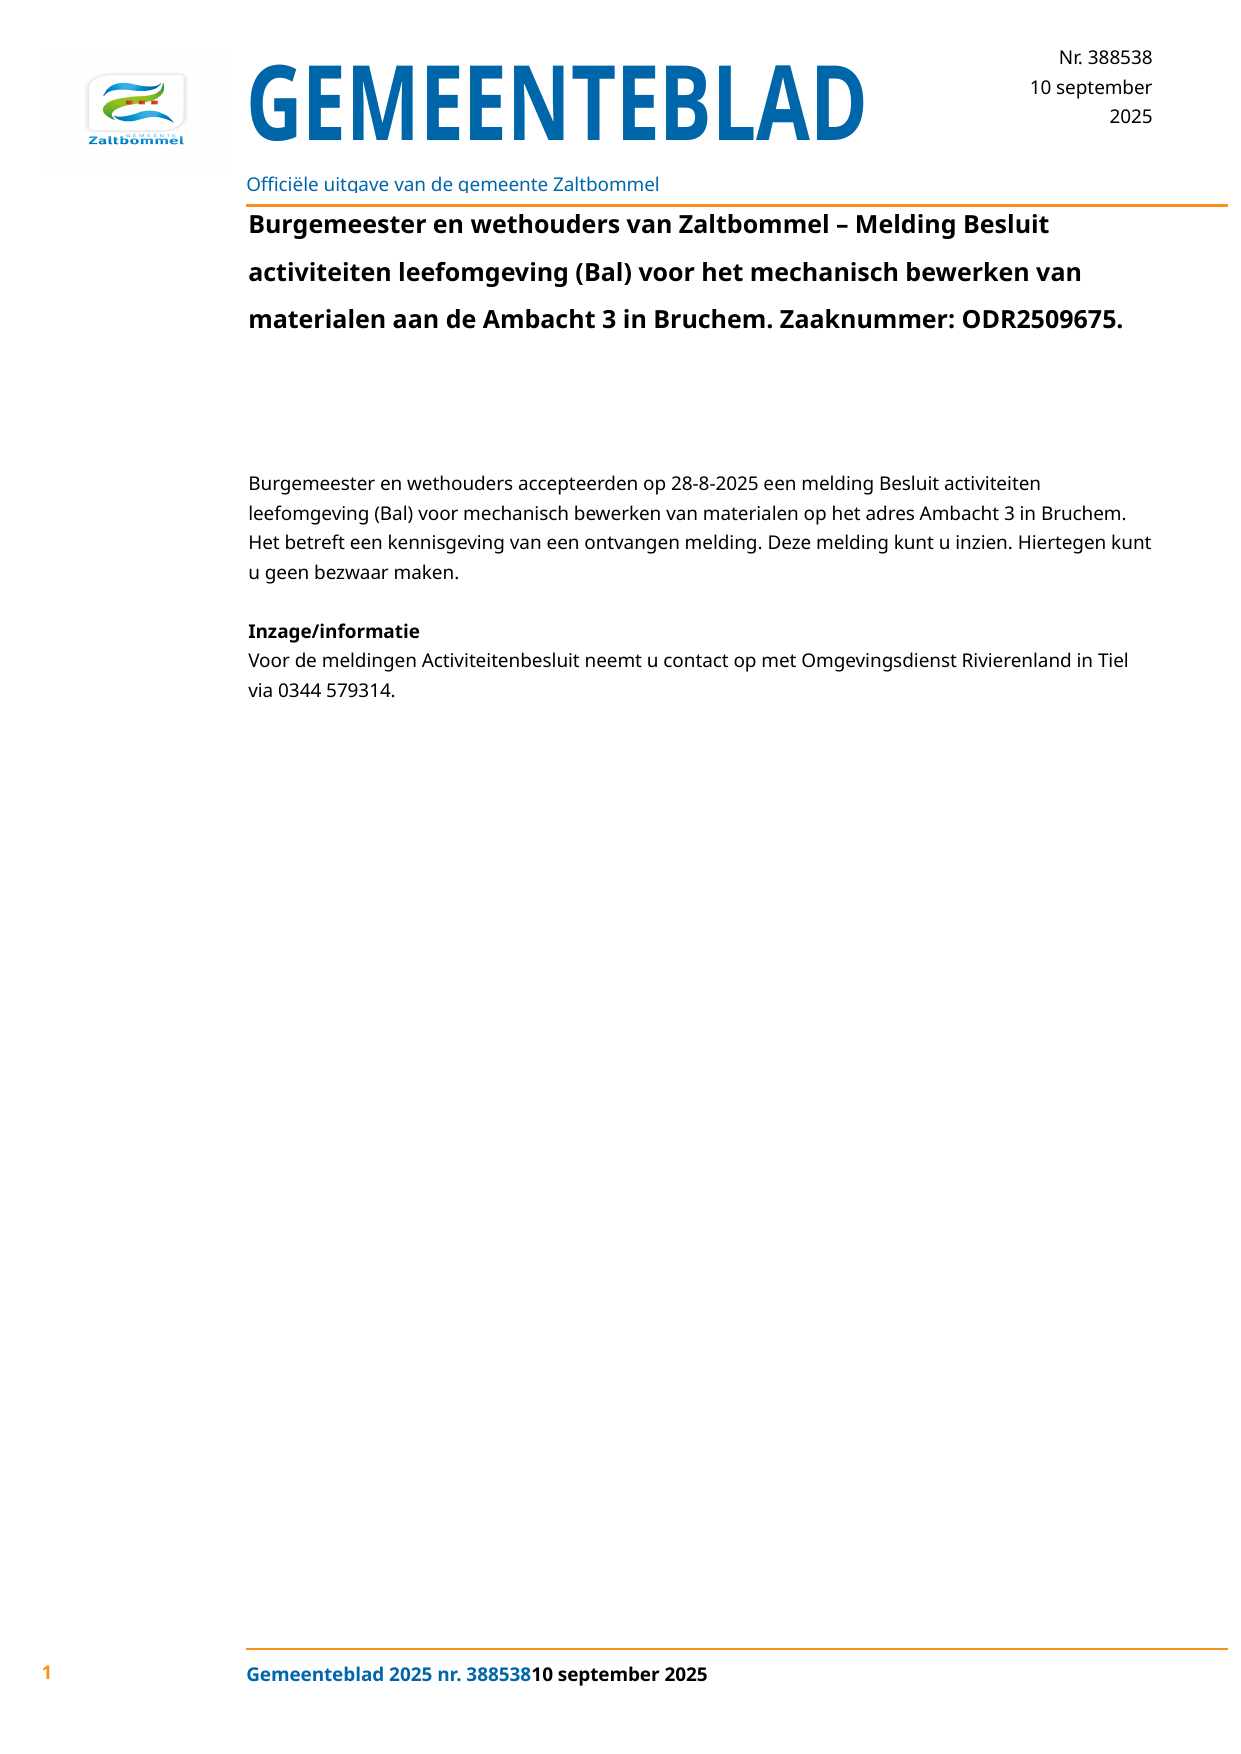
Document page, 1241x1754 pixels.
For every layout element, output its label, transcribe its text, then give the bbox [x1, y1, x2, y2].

text Het betreft een kennisgeving van een ontvangen melding. Deze melding kunt u inzien. Hiertegen kunt u geen bezwaar maken. [248, 529, 1152, 584]
text Burgemeester en wethouders van Zaltbommel – Melding Besluit activiteiten leefomgeving (Bal) voor het mechanisch bewerken van materialen aan de Ambacht 3 in Bruchem. Zaaknummer: ODR2509675. [248, 207, 1152, 336]
text Inzage/informatie [248, 618, 1152, 644]
text Burgemeester en wethouders accepteerden op 28-8-2025 een melding Besluit activiteiten leefomgeving (Bal) voor mechanisch bewerken van materialen op het adres Ambacht 3 in Bruchem. [248, 470, 1152, 525]
text Voor de meldingen Activiteitenbesluit neemt u contact op met Omgevingsdienst Rivierenland in Tiel via 0344 579314. [248, 648, 1152, 703]
picture [41, 47, 231, 172]
